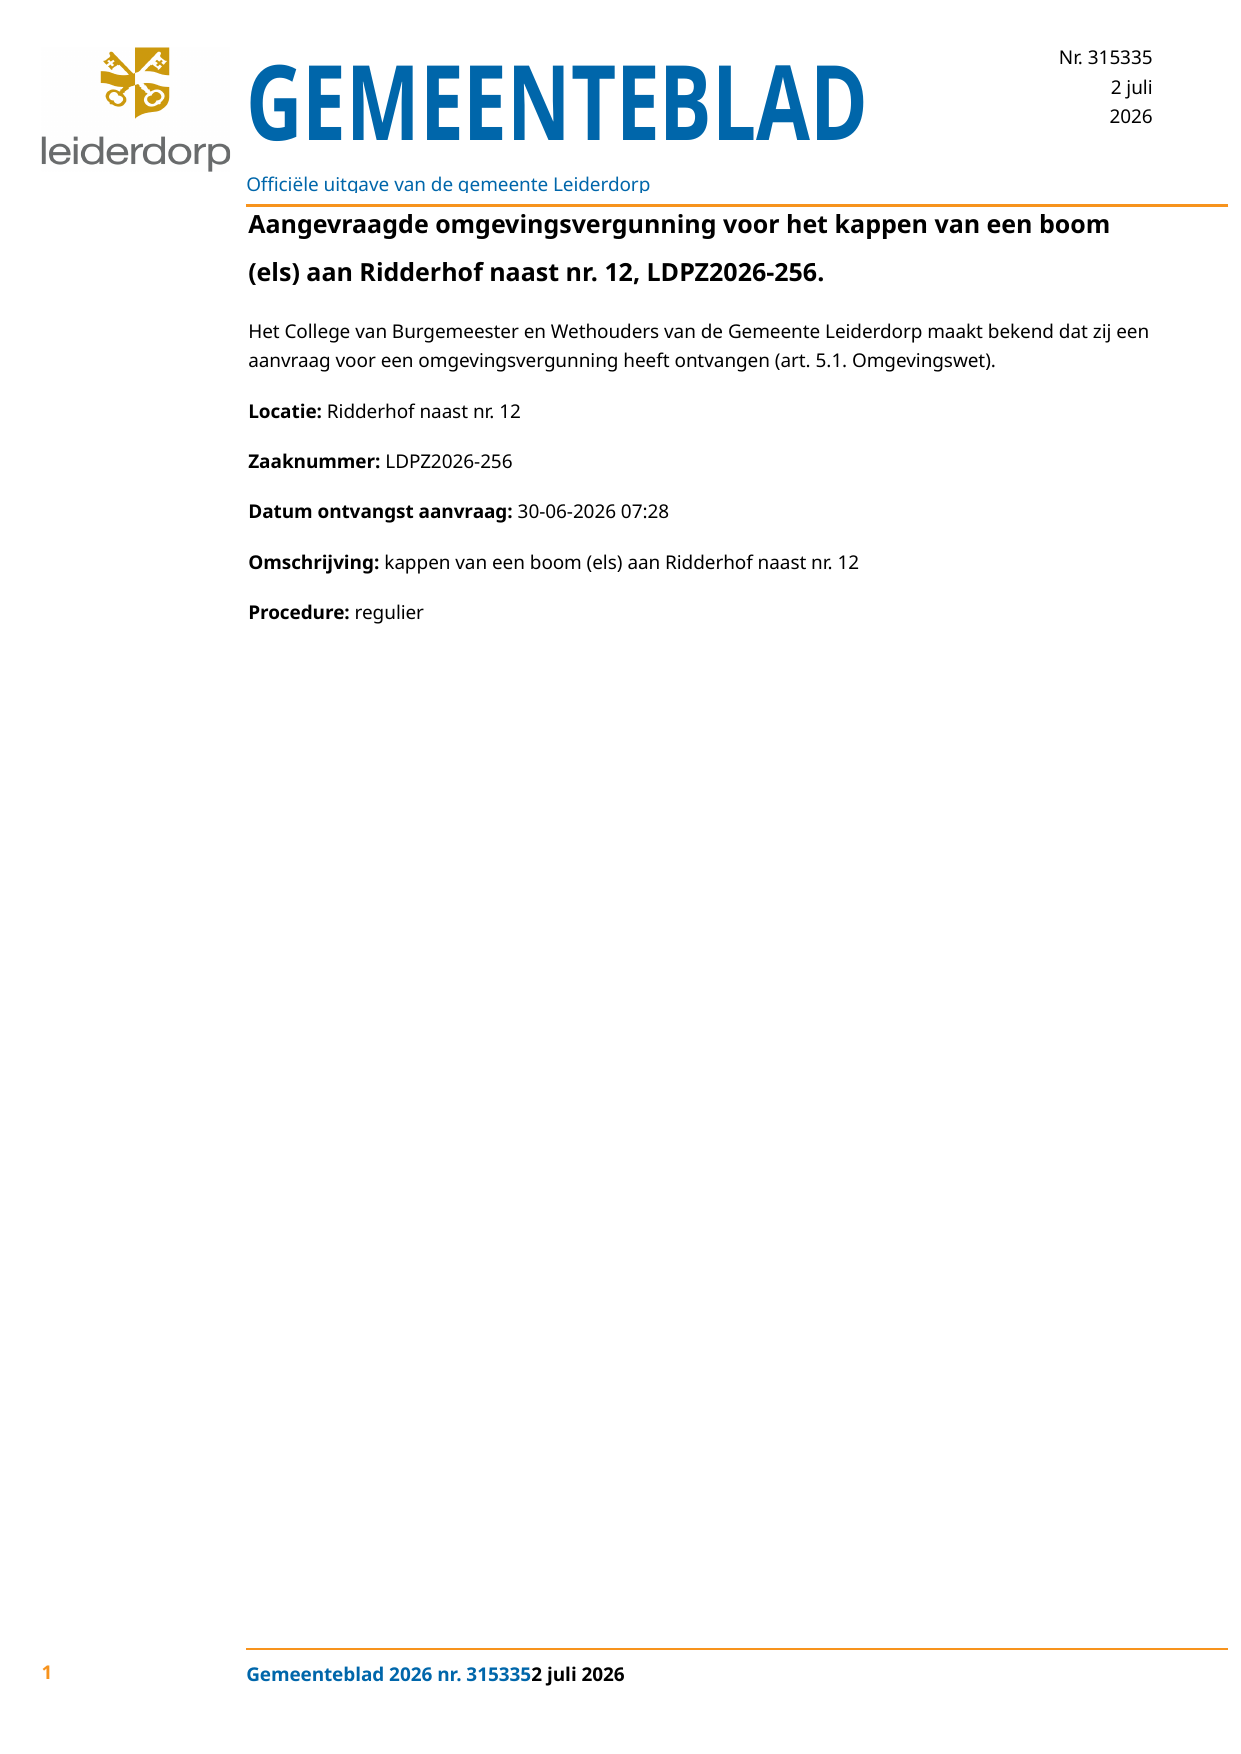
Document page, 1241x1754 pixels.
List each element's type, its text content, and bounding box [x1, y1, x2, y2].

text Het College van Burgemeester en Wethouders van de Gemeente Leiderdorp maakt bekend dat zij een aanvraag voor een omgevingsvergunning heeft ontvangen (art. 5.1. Omgevingswet). [248, 318, 1152, 373]
picture [41, 47, 231, 172]
text Omschrijving: kappen van een boom (els) aan Ridderhof naast nr. 12 [248, 549, 1152, 575]
text Locatie: Ridderhof naast nr. 12 [248, 398, 1152, 424]
text Zaaknummer: LDPZ2026-256 [248, 448, 1152, 474]
text Aangevraagde omgevingsvergunning voor het kappen van een boom (els) aan Ridderhof naast nr. 12, LDPZ2026-256. [248, 207, 1152, 288]
text Datum ontvangst aanvraag: 30-06-2026 07:28 [248, 499, 1152, 524]
text Procedure: regulier [248, 599, 1152, 625]
